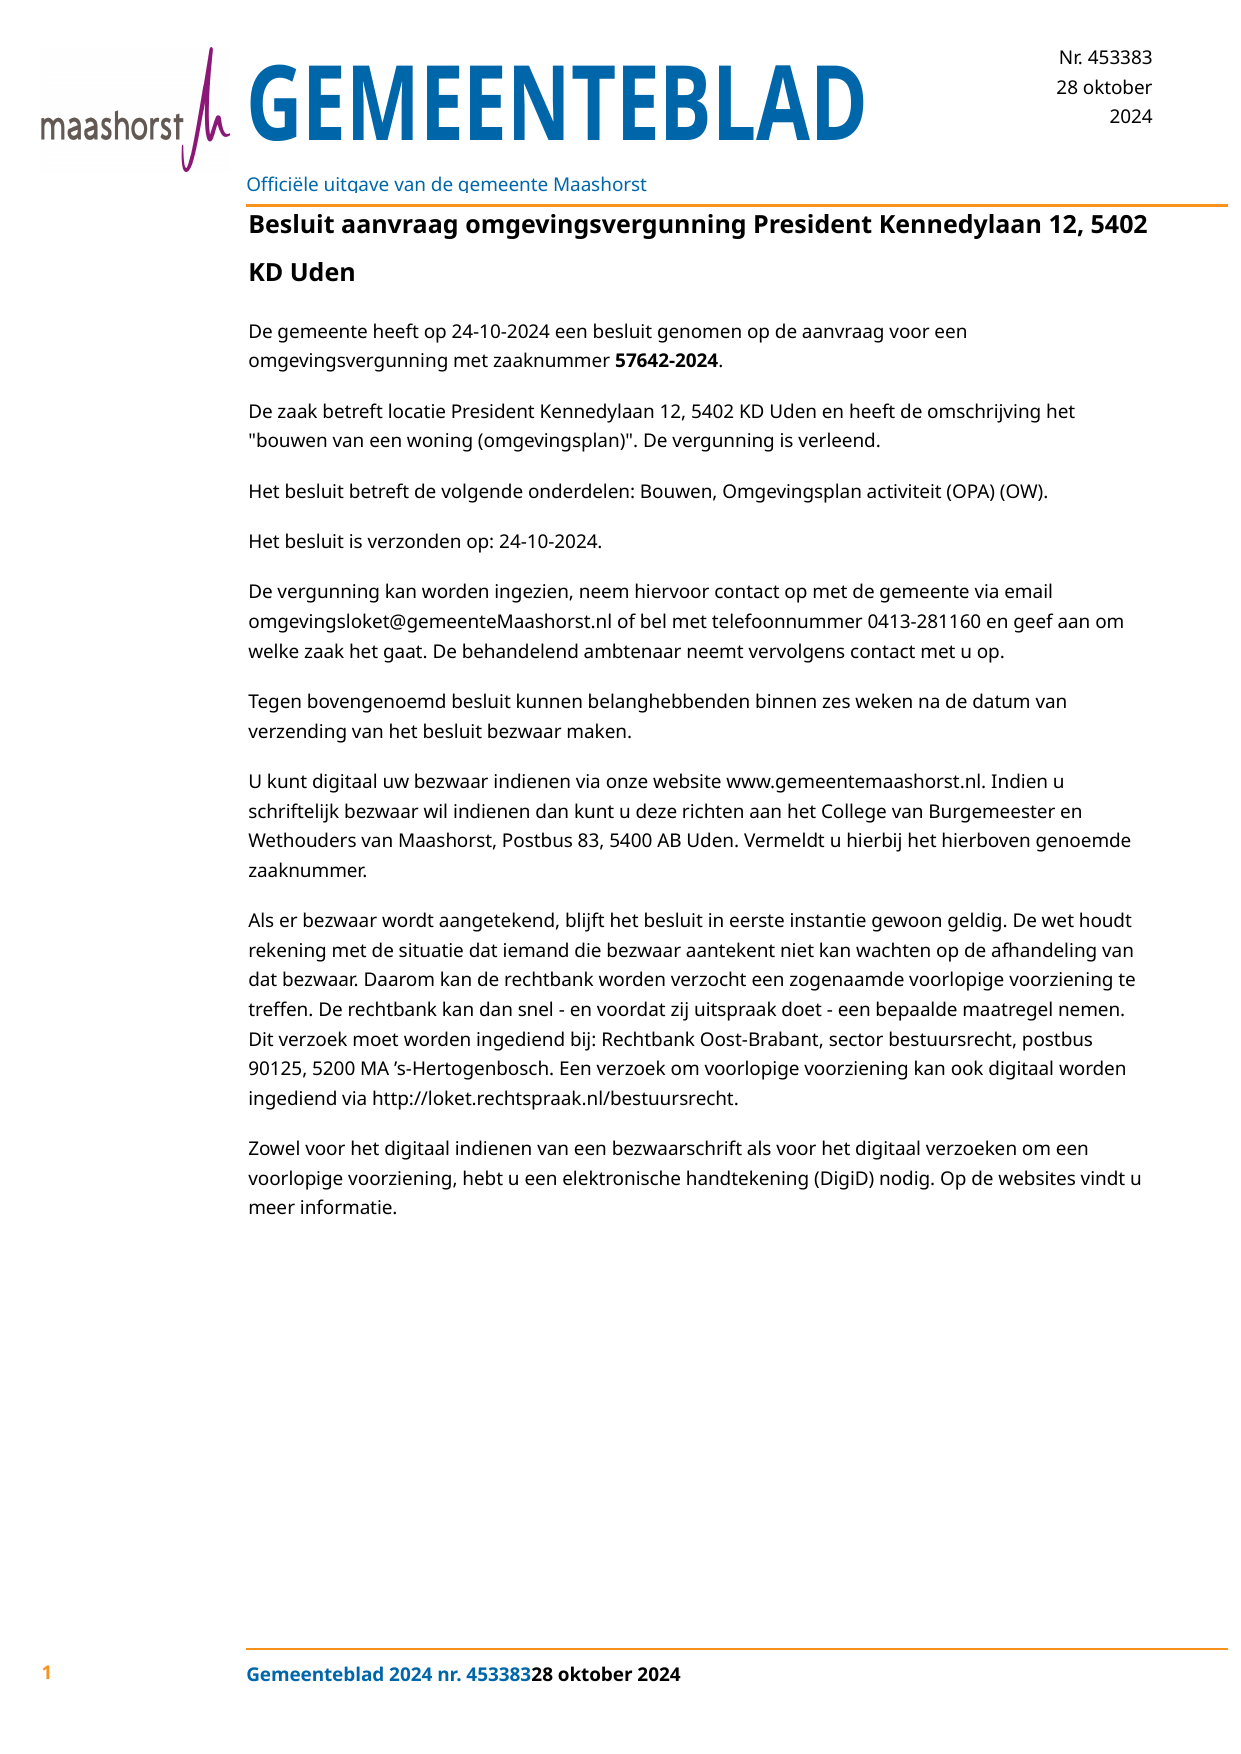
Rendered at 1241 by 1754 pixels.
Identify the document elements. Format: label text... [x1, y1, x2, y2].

text U kunt digitaal uw bezwaar indienen via onze website www.gemeentemaashorst.nl. Indien u schriftelijk bezwaar wil indienen dan kunt u deze richten aan het College van Burgemeester en Wethouders van Maashorst, Postbus 83, 5400 AB Uden. Vermeldt u hierbij het hierboven genoemde zaaknummer. [248, 768, 1152, 883]
text Als er bezwaar wordt aangetekend, blijft het besluit in eerste instantie gewoon geldig. De wet houdt rekening met de situatie dat iemand die bezwaar aantekent niet kan wachten op de afhandeling van dat bezwaar. Daarom kan de rechtbank worden verzocht een zogenaamde voorlopige voorziening te treffen. De rechtbank kan dan snel - en voordat zij uitspraak doet - een bepaalde maatregel nemen. Dit verzoek moet worden ingediend bij: Rechtbank Oost-Brabant, sector bestuursrecht, postbus 90125, 5200 MA ’s-Hertogenbosch. Een verzoek om voorlopige voorziening kan ook digitaal worden ingediend via http://loket.rechtspraak.nl/bestuursrecht. [248, 907, 1152, 1111]
text De zaak betreft locatie President Kennedylaan 12, 5402 KD Uden en heeft de omschrijving het "bouwen van een woning (omgevingsplan)". De vergunning is verleend. [248, 398, 1152, 453]
text Tegen bovengenoemd besluit kunnen belanghebbenden binnen zes weken na de datum van verzending van het besluit bezwaar maken. [248, 688, 1152, 744]
text Besluit aanvraag omgevingsvergunning President Kennedylaan 12, 5402 KD Uden [248, 207, 1152, 288]
text Het besluit betreft de volgende onderdelen: Bouwen, Omgevingsplan activiteit (OPA) (OW). [248, 478, 1152, 504]
text De gemeente heeft op 24-10-2024 een besluit genomen op de aanvraag voor een omgevingsvergunning met zaaknummer 57642-2024. [248, 318, 1152, 373]
text De vergunning kan worden ingezien, neem hiervoor contact op met de gemeente via email omgevingsloket@gemeenteMaashorst.nl of bel met telefoonnummer 0413-281160 en geef aan om welke zaak het gaat. De behandelend ambtenaar neemt vervolgens contact met u op. [248, 579, 1152, 664]
picture [41, 47, 231, 172]
text Het besluit is verzonden op: 24-10-2024. [248, 528, 1152, 554]
text Zowel voor het digitaal indienen van een bezwaarschrift als voor het digitaal verzoeken om een voorlopige voorziening, hebt u een elektronische handtekening (DigiD) nodig. Op de websites vindt u meer informatie. [248, 1135, 1152, 1220]
